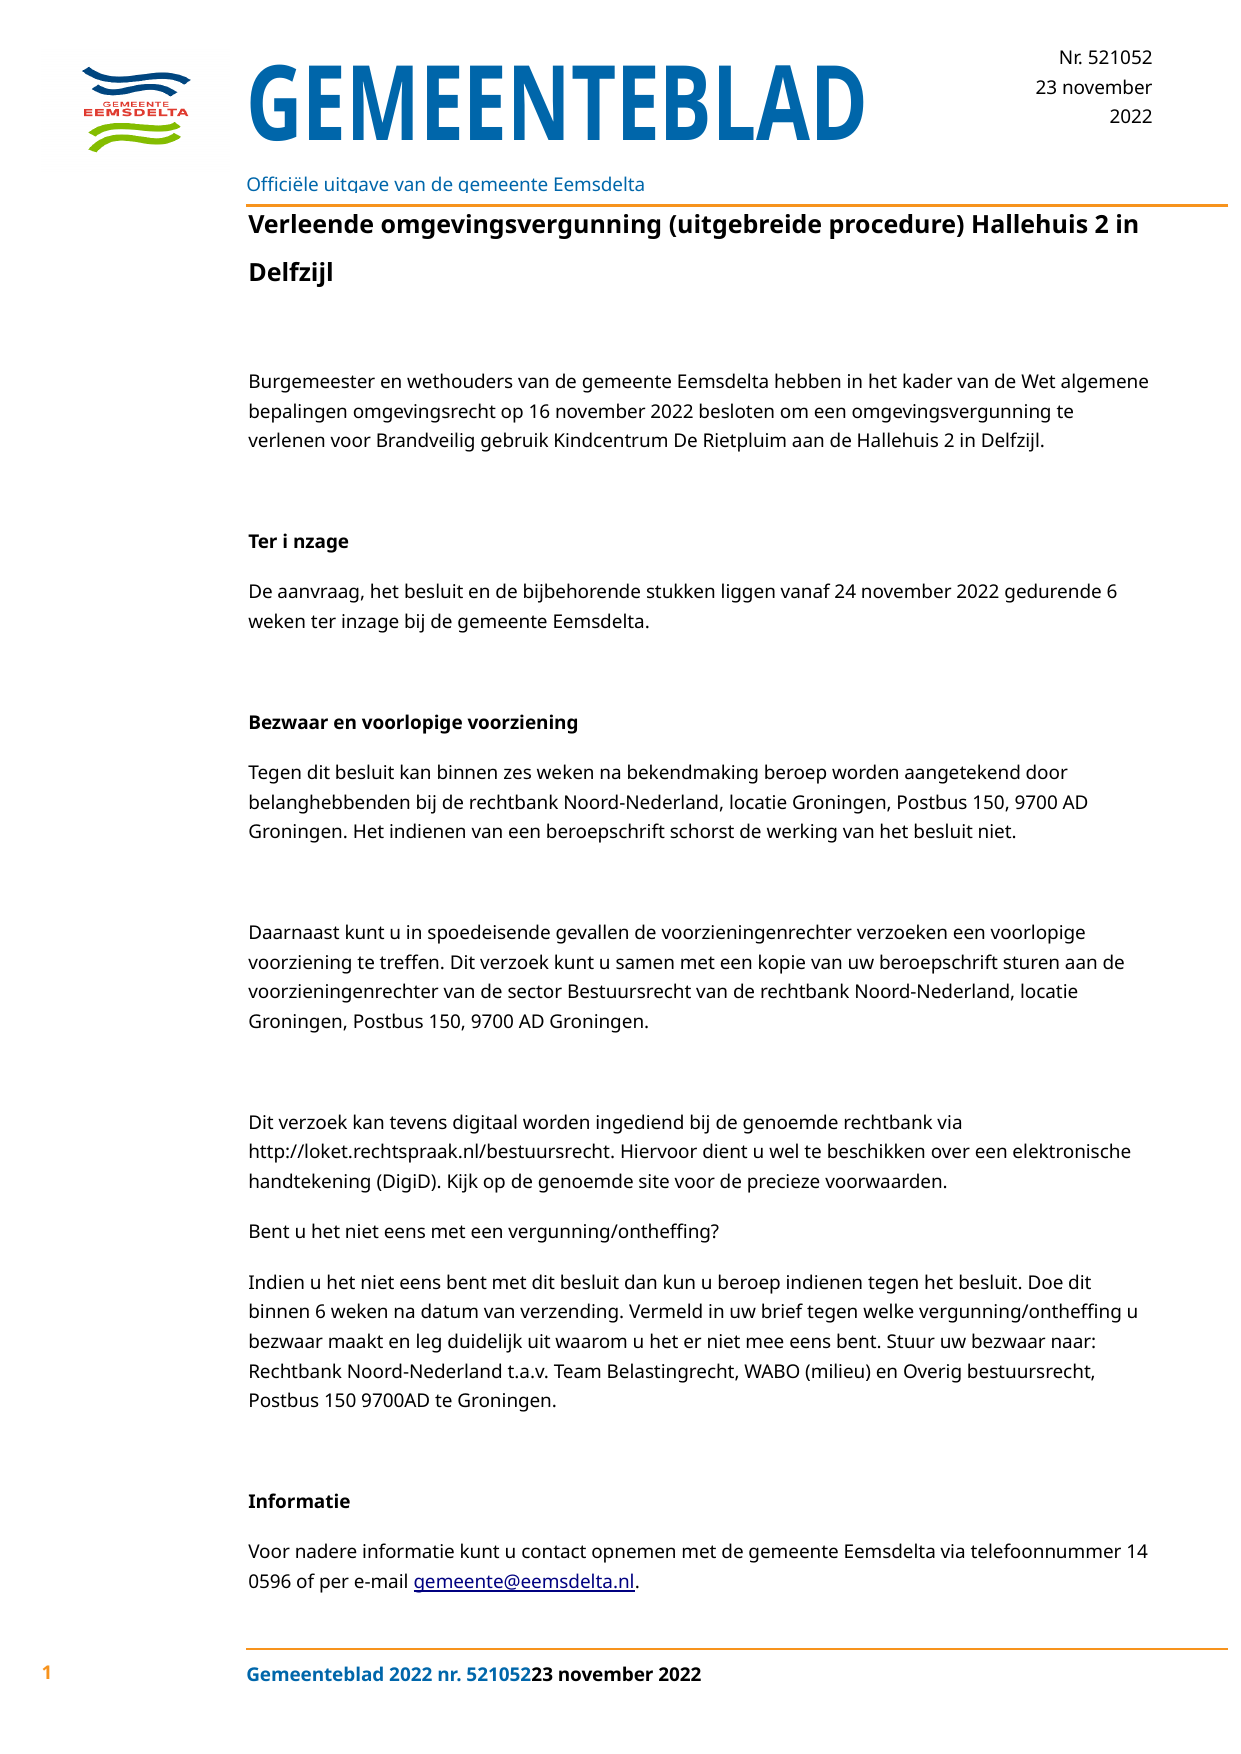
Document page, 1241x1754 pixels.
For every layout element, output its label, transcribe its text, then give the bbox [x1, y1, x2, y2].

text Dit verzoek kan tevens digitaal worden ingediend bij de genoemde rechtbank via http://loket.rechtspraak.nl/bestuursrecht. Hiervoor dient u wel te beschikken over een elektronische handtekening (DigiD). Kijk op de genoemde site voor de precieze voorwaarden. [248, 1109, 1152, 1194]
text Daarnaast kunt u in spoedeisende gevallen de voorzieningenrechter verzoeken een voorlopige voorziening te treffen. Dit verzoek kunt u samen met een kopie van uw beroepschrift sturen aan de voorzieningenrechter van de sector Bestuursrecht van de rechtbank Noord-Nederland, locatie Groningen, Postbus 150, 9700 AD Groningen. [248, 919, 1152, 1034]
text Bent u het niet eens met een vergunning/ontheffing? [248, 1219, 1152, 1244]
text Indien u het niet eens bent met dit besluit dan kun u beroep indienen tegen het besluit. Doe dit binnen 6 weken na datum van verzending. Vermeld in uw brief tegen welke vergunning/ontheffing u bezwaar maakt en leg duidelijk uit waarom u het er niet mee eens bent. Stuur uw bezwaar naar: Rechtbank Noord-Nederland t.a.v. Team Belastingrecht, WABO (milieu) en Overig bestuursrecht, Postbus 150 9700AD te Groningen. [248, 1269, 1152, 1413]
text Ter i nzage [248, 528, 1152, 554]
text Verleende omgevingsvergunning (uitgebreide procedure) Hallehuis 2 in Delfzijl [248, 207, 1152, 288]
text Bezwaar en voorlopige voorziening [248, 709, 1152, 735]
text Voor nadere informatie kunt u contact opnemen met de gemeente Eemsdelta via telefoonnummer 14 0596 of per e-mail gemeente@eemsdelta.nl. [248, 1539, 1152, 1594]
text Burgemeester en wethouders van de gemeente Eemsdelta hebben in het kader van de Wet algemene bepalingen omgevingsrecht op 16 november 2022 besloten om een omgevingsvergunning te verlenen voor Brandveilig gebruik Kindcentrum De Rietpluim aan de Hallehuis 2 in Delfzijl. [248, 368, 1152, 453]
text Informatie [248, 1488, 1152, 1514]
text De aanvraag, het besluit en de bijbehorende stukken liggen vanaf 24 november 2022 gedurende 6 weken ter inzage bij de gemeente Eemsdelta. [248, 579, 1152, 634]
picture [41, 47, 231, 172]
text Tegen dit besluit kan binnen zes weken na bekendmaking beroep worden aangetekend door belanghebbenden bij de rechtbank Noord-Nederland, locatie Groningen, Postbus 150, 9700 AD Groningen. Het indienen van een beroepschrift schorst de werking van het besluit niet. [248, 759, 1152, 844]
